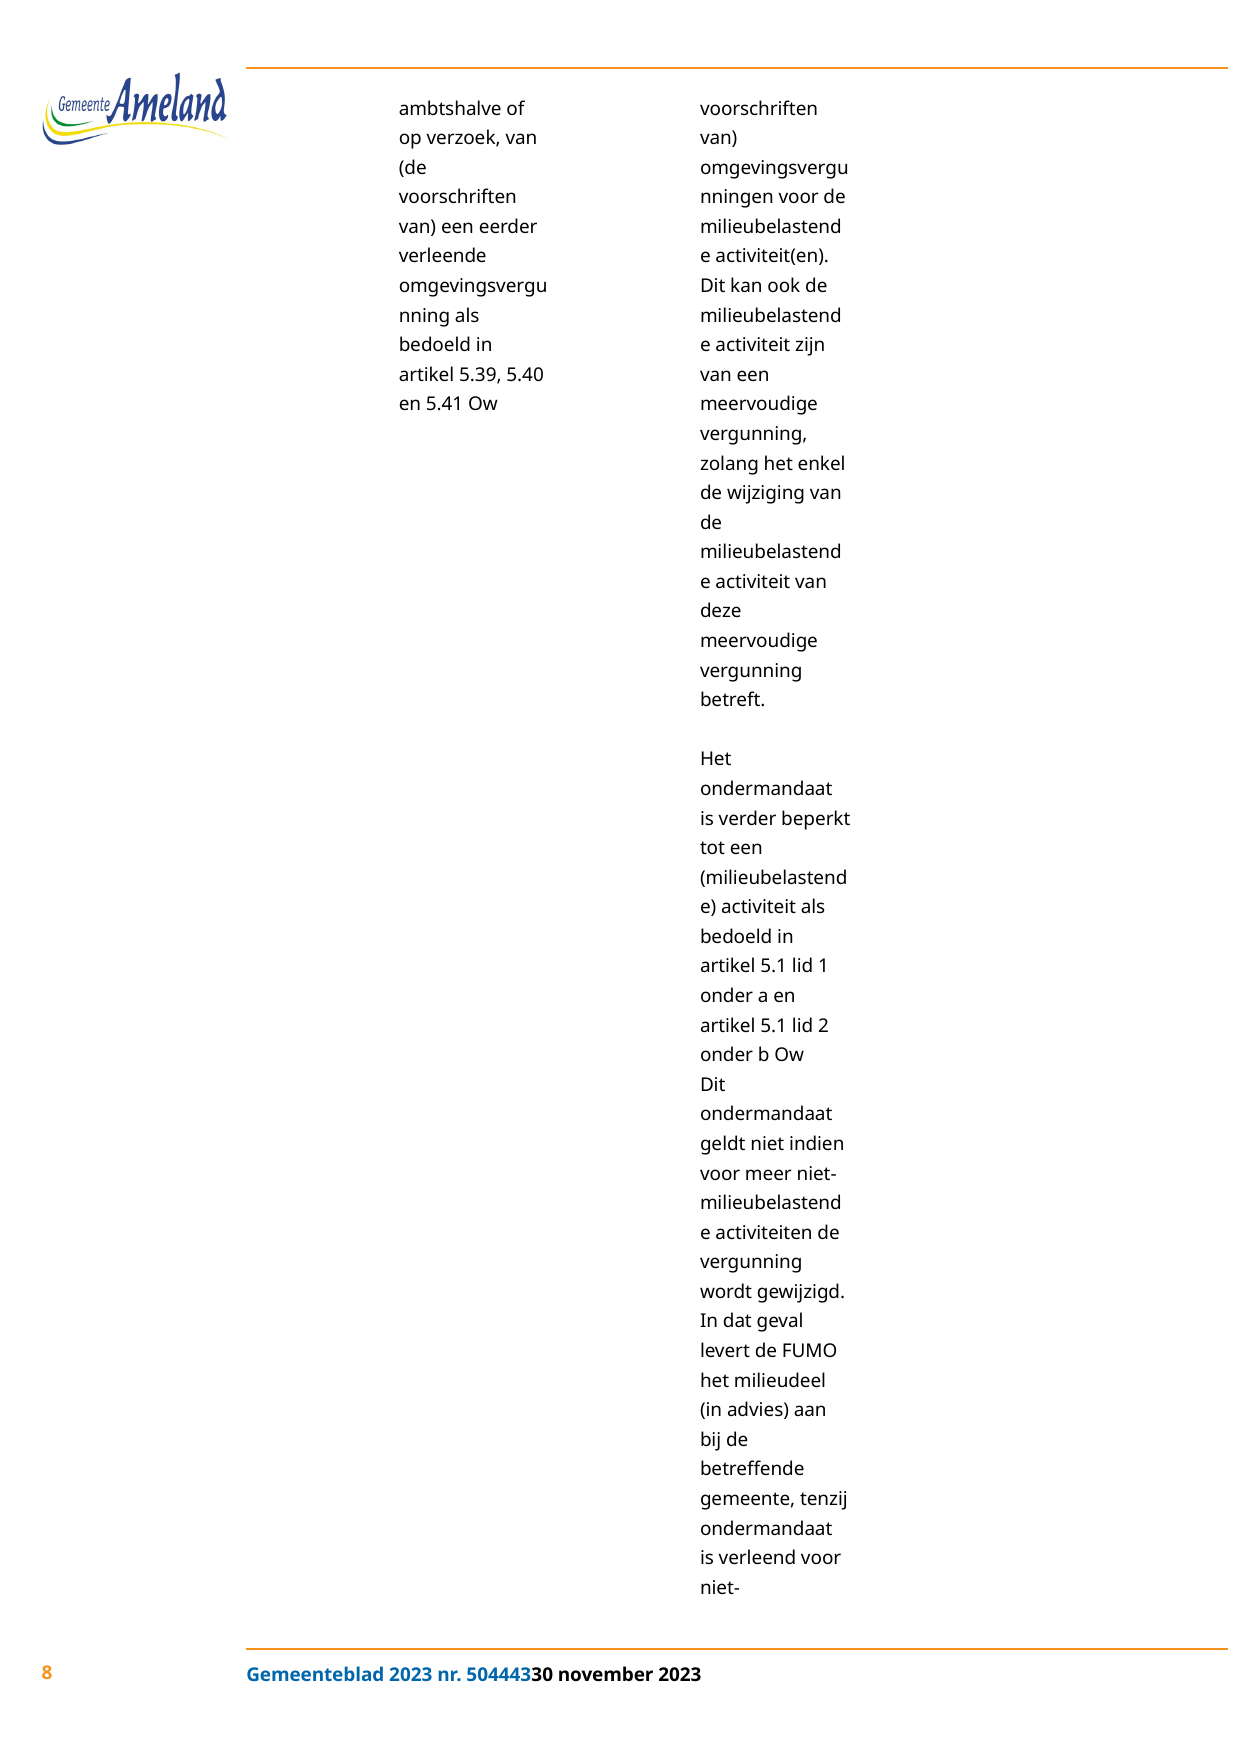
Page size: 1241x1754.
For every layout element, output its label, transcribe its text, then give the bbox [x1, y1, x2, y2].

table_cell [850, 95, 1152, 1600]
table_cell [248, 95, 398, 1600]
picture [41, 47, 231, 172]
table_cell voorschriften van) omgevingsvergunningen voor de milieubelastende activiteit(en). Dit kan ook de milieubelastende activiteit zijn van een meervoudige vergunning, zolang het enkel de wijziging van de milieubelastende activiteit van deze meervoudige vergunning betreft. Het ondermandaat is verder beperkt tot een (milieubelastende) activiteit als bedoeld in artikel 5.1 lid 1 onder a en artikel 5.1 lid 2 onder b Ow Dit ondermandaat geldt niet indien voor meer niet-milieubelastende activiteiten de vergunning wordt gewijzigd. In dat geval levert de FUMO het milieudeel (in advies) aan bij de betreffende gemeente, tenzij ondermandaat is verleend voor niet- [700, 95, 850, 1600]
table_cell ambtshalve of op verzoek, van (de voorschriften van) een eerder verleende omgevingsvergunning als bedoeld in artikel 5.39, 5.40 en 5.41 Ow [399, 95, 549, 1600]
table_cell [549, 95, 700, 1600]
